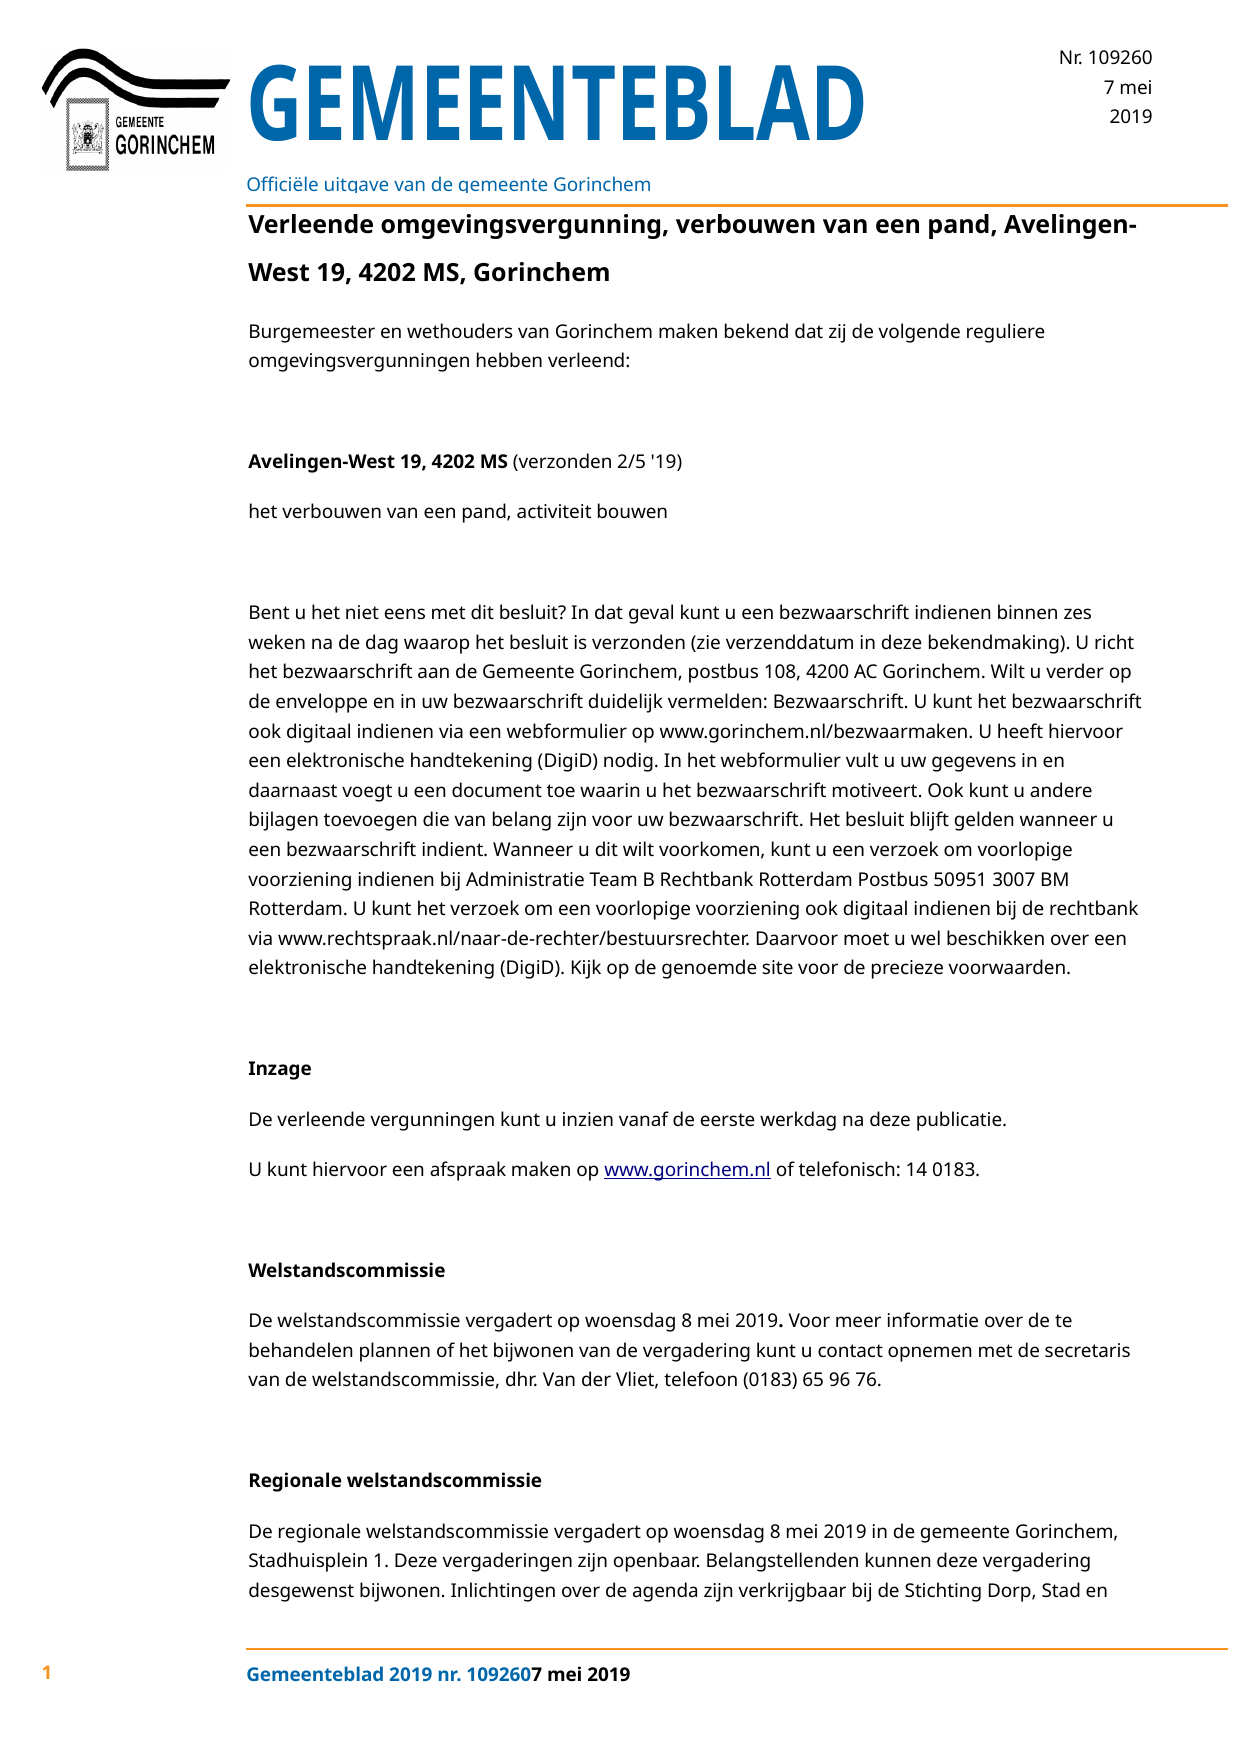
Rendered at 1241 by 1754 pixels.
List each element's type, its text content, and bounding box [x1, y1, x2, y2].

text Bent u het niet eens met dit besluit? In dat geval kunt u een bezwaarschrift indienen binnen zes weken na de dag waarop het besluit is verzonden (zie verzenddatum in deze bekendmaking). U richt het bezwaarschrift aan de Gemeente Gorinchem, postbus 108, 4200 AC Gorinchem. Wilt u verder op de enveloppe en in uw bezwaarschrift duidelijk vermelden: Bezwaarschrift. U kunt het bezwaarschrift ook digitaal indienen via een webformulier op www.gorinchem.nl/bezwaarmaken. U heeft hiervoor een elektronische handtekening (DigiD) nodig. In het webformulier vult u uw gegevens in en daarnaast voegt u een document toe waarin u het bezwaarschrift motiveert. Ook kunt u andere bijlagen toevoegen die van belang zijn voor uw bezwaarschrift. Het besluit blijft gelden wanneer u een bezwaarschrift indient. Wanneer u dit wilt voorkomen, kunt u een verzoek om voorlopige voorziening indienen bij Administratie Team B Rechtbank Rotterdam Postbus 50951 3007 BM Rotterdam. U kunt het verzoek om een voorlopige voorziening ook digitaal indienen bij de rechtbank via www.rechtspraak.nl/naar-de-rechter/bestuursrechter. Daarvoor moet u wel beschikken over een elektronische handtekening (DigiD). Kijk op de genoemde site voor de precieze voorwaarden. [248, 599, 1152, 980]
text Regionale welstandscommissie [248, 1467, 1152, 1493]
text De verleende vergunningen kunt u inzien vanaf de eerste werkdag na deze publicatie. [248, 1106, 1152, 1132]
text Welstandscommissie [248, 1257, 1152, 1283]
text Inzage [248, 1055, 1152, 1081]
text Burgemeester en wethouders van Gorinchem maken bekend dat zij de volgende reguliere omgevingsvergunningen hebben verleend: [248, 318, 1152, 373]
text U kunt hiervoor een afspraak maken op www.gorinchem.nl of telefonisch: 14 0183. [248, 1156, 1152, 1182]
text het verbouwen van een pand, activiteit bouwen [248, 499, 1152, 524]
picture [41, 47, 231, 172]
text Verleende omgevingsvergunning, verbouwen van een pand, Avelingen-West 19, 4202 MS, Gorinchem [248, 207, 1152, 288]
text Avelingen-West 19, 4202 MS (verzonden 2/5 '19) [248, 448, 1152, 474]
text De regionale welstandscommissie vergadert op woensdag 8 mei 2019 in de gemeente Gorinchem, Stadhuisplein 1. Deze vergaderingen zijn openbaar. Belangstellenden kunnen deze vergadering desgewenst bijwonen. Inlichtingen over de agenda zijn verkrijgbaar bij de Stichting Dorp, Stad en [248, 1518, 1152, 1603]
text De welstandscommissie vergadert op woensdag 8 mei 2019. Voor meer informatie over de te behandelen plannen of het bijwonen van de vergadering kunt u contact opnemen met de secretaris van de welstandscommissie, dhr. Van der Vliet, telefoon (0183) 65 96 76. [248, 1307, 1152, 1392]
